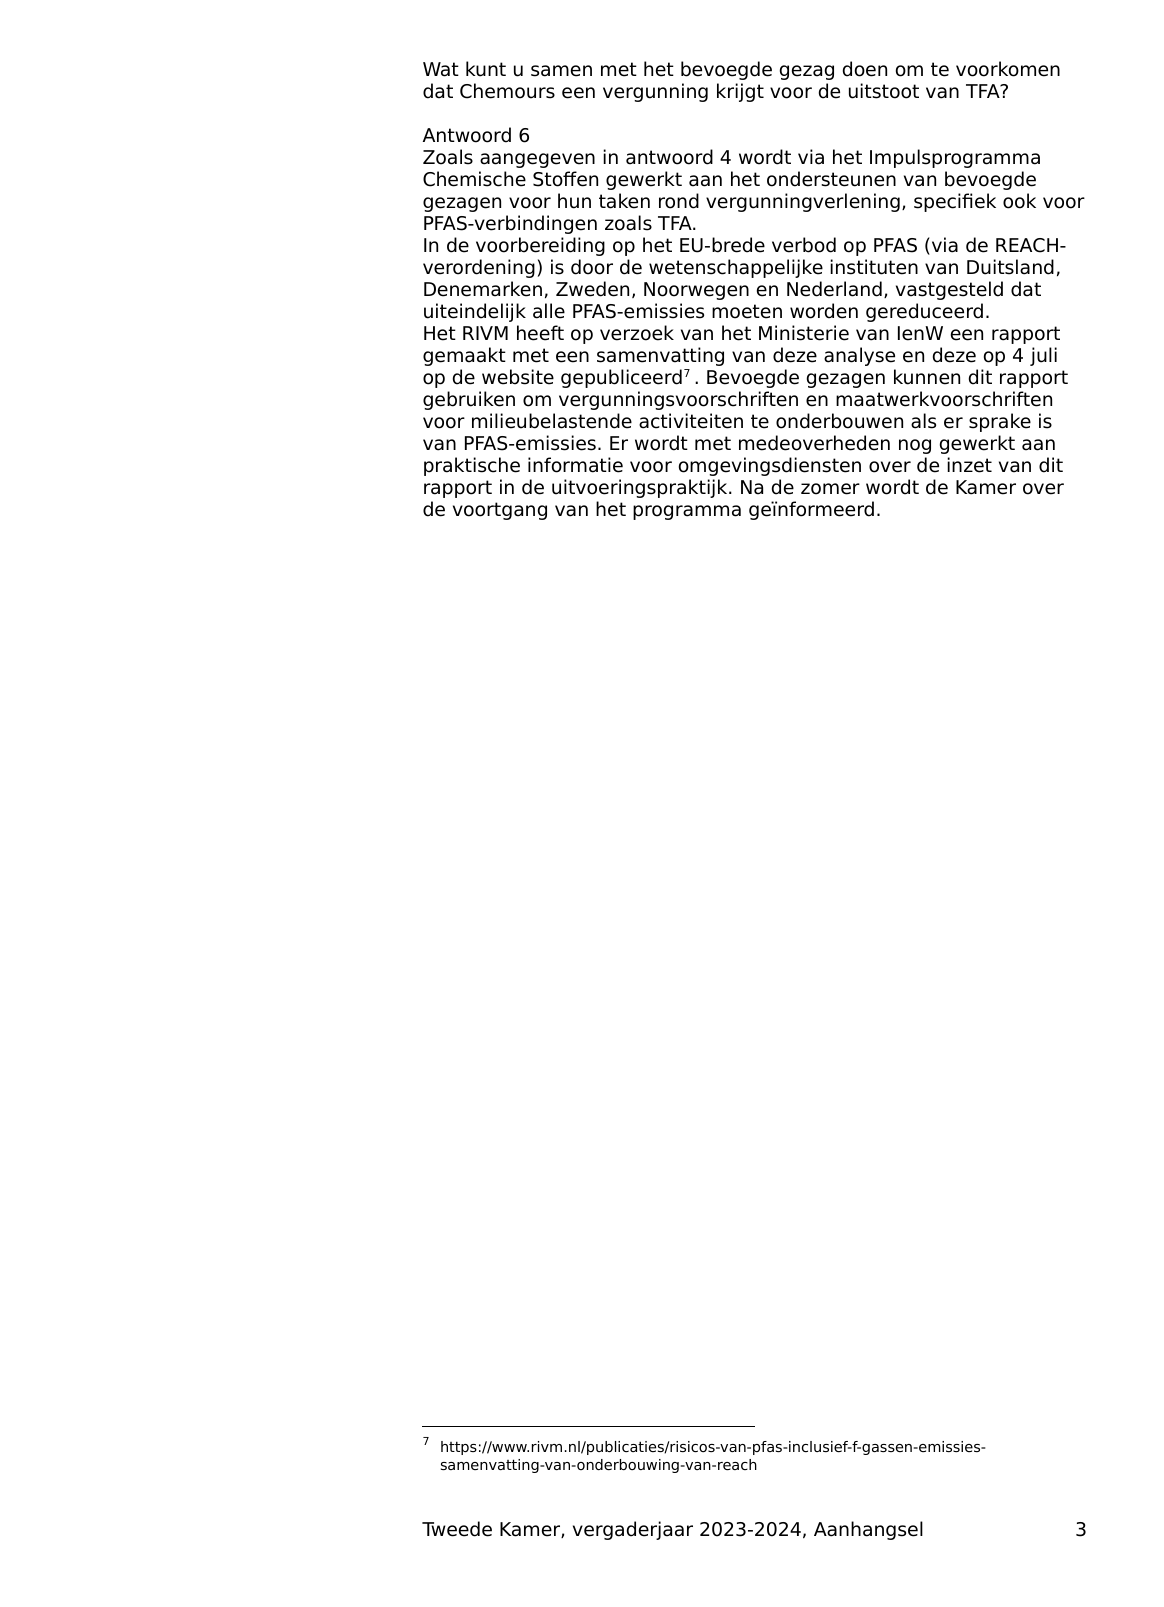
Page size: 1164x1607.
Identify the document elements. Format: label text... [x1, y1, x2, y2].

text Zoals aangegeven in antwoord 4 wordt via het Impulsprogramma Chemische Stoffen gewerkt aan het ondersteunen van bevoegde gezagen voor hun taken rond vergunningverlening, specifiek ook voor PFAS-verbindingen zoals TFA. [422, 147, 1087, 235]
text Antwoord 6 [422, 125, 1087, 147]
text Wat kunt u samen met het bevoegde gezag doen om te voorkomen dat Chemours een vergunning krijgt voor de uitstoot van TFA? [422, 59, 1087, 103]
text In de voorbereiding op het EU-brede verbod op PFAS (via de REACH-verordening) is door de wetenschappelijke instituten van Duitsland, Denemarken, Zweden, Noorwegen en Nederland, vastgesteld dat uiteindelijk alle PFAS-emissies moeten worden gereduceerd. [422, 235, 1087, 323]
text https://www.rivm.nl/publicaties/risicos-van-pfas-inclusief-f-gassen-emissies-samenvatting-van-onderbouwing-van-reach [422, 1435, 1087, 1474]
text Het RIVM heeft op verzoek van het Ministerie van IenW een rapport gemaakt met een samenvatting van deze analyse en deze op 4 juli op de website gepubliceerd. Bevoegde gezagen kunnen dit rapport gebruiken om vergunningsvoorschriften en maatwerkvoorschriften voor milieubelastende activiteiten te onderbouwen als er sprake is van PFAS-emissies. Er wordt met medeoverheden nog gewerkt aan praktische informatie voor omgevingsdiensten over de inzet van dit rapport in de uitvoeringspraktijk. Na de zomer wordt de Kamer over de voortgang van het programma geïnformeerd. [422, 323, 1087, 521]
